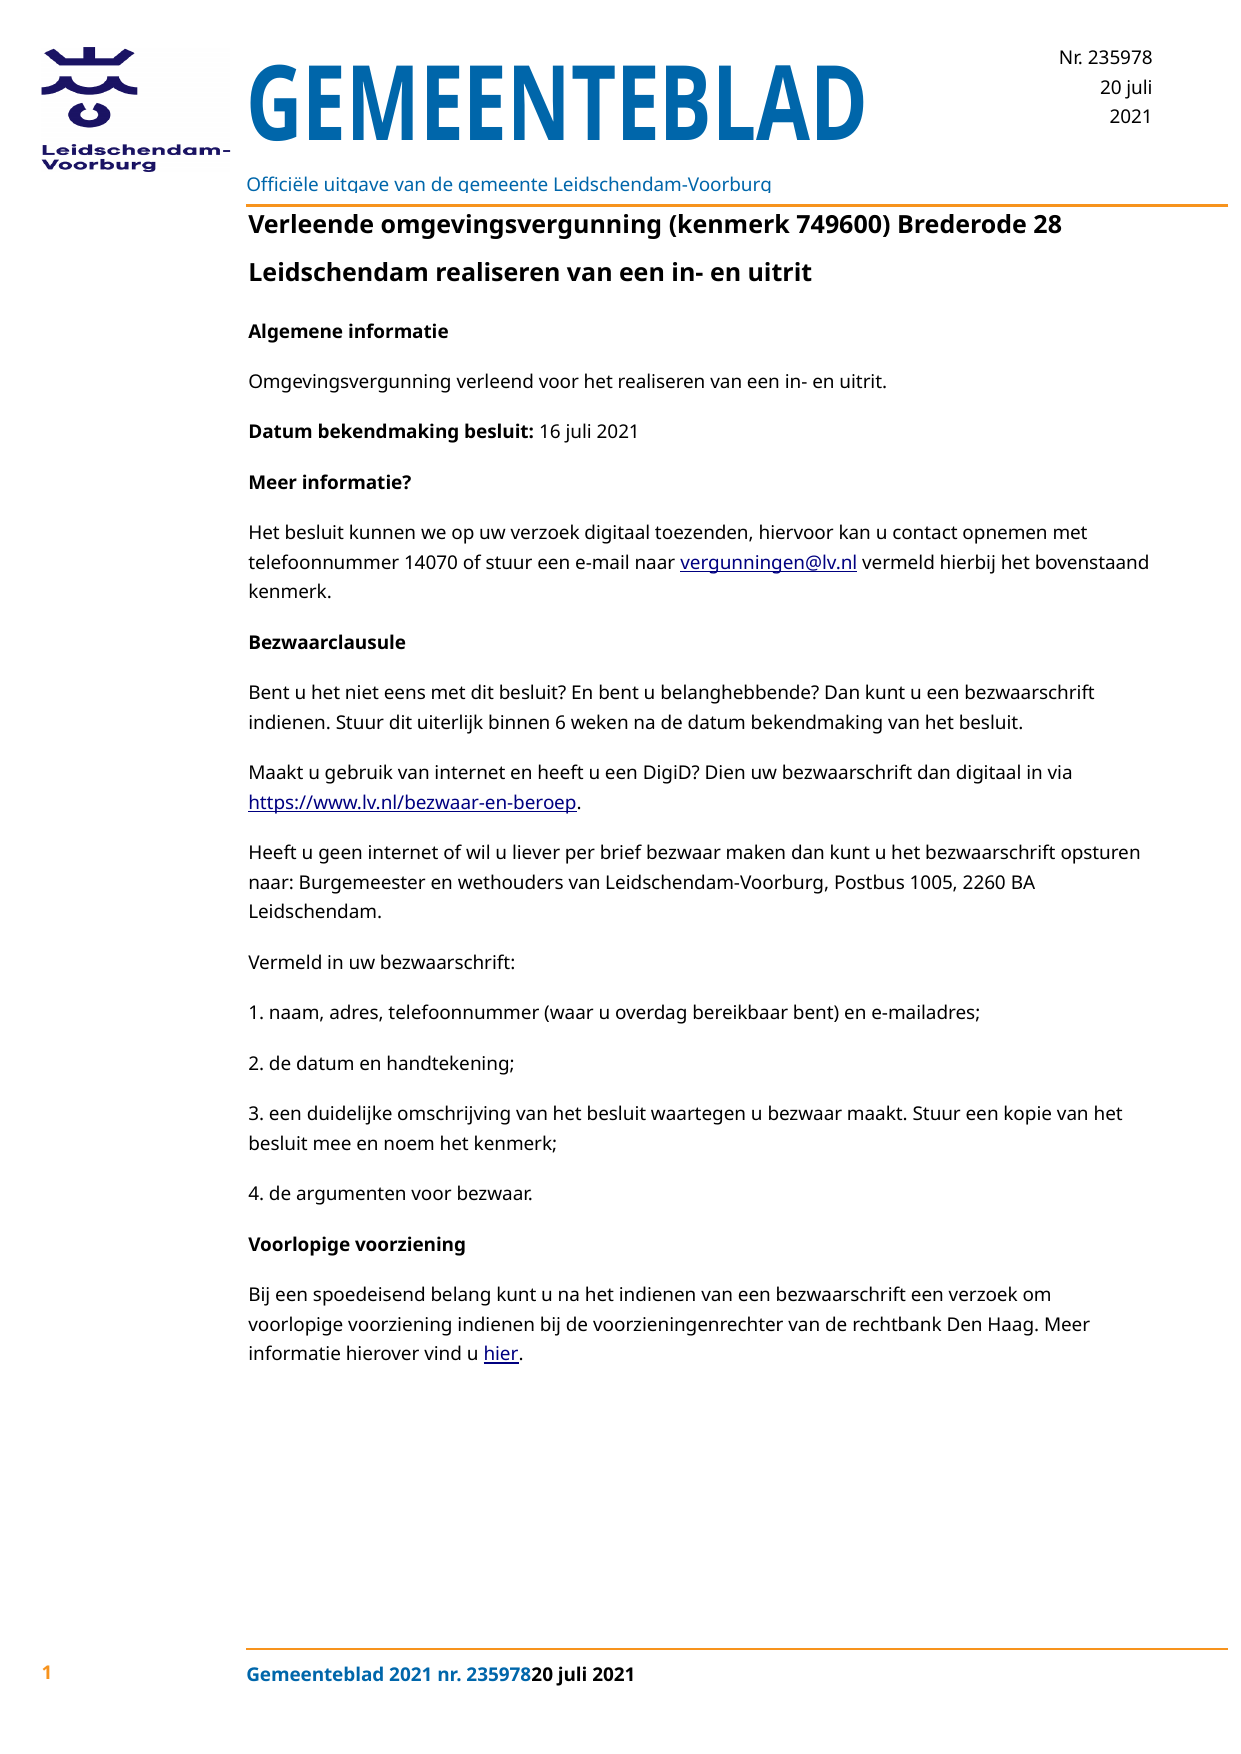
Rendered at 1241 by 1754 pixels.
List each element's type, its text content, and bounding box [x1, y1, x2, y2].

text 4. de argumenten voor bezwaar. [248, 1180, 1152, 1206]
text Maakt u gebruik van internet en heeft u een DigiD? Dien uw bezwaarschrift dan digitaal in via https://www.lv.nl/bezwaar-en-beroep. [248, 759, 1152, 815]
text Het besluit kunnen we op uw verzoek digitaal toezenden, hiervoor kan u contact opnemen met telefoonnummer 14070 of stuur een e-mail naar vergunningen@lv.nl vermeld hierbij het bovenstaand kenmerk. [248, 519, 1152, 604]
text Omgevingsvergunning verleend voor het realiseren van een in- en uitrit. [248, 368, 1152, 394]
text Bij een spoedeisend belang kunt u na het indienen van een bezwaarschrift een verzoek om voorlopige voorziening indienen bij de voorzieningenrechter van de rechtbank Den Haag. Meer informatie hierover vind u hier. [248, 1281, 1152, 1366]
text 2. de datum en handtekening; [248, 1050, 1152, 1076]
text Bezwaarclausule [248, 629, 1152, 655]
text Datum bekendmaking besluit: 16 juli 2021 [248, 419, 1152, 444]
text 3. een duidelijke omschrijving van het besluit waartegen u bezwaar maakt. Stuur een kopie van het besluit mee en noem het kenmerk; [248, 1100, 1152, 1156]
text Heeft u geen internet of wil u liever per brief bezwaar maken dan kunt u het bezwaarschrift opsturen naar: Burgemeester en wethouders van Leidschendam-Voorburg, Postbus 1005, 2260 BA Leidschendam. [248, 839, 1152, 924]
text 1. naam, adres, telefoonnummer (waar u overdag bereikbaar bent) en e-mailadres; [248, 999, 1152, 1025]
text Vermeld in uw bezwaarschrift: [248, 949, 1152, 975]
text Voorlopige voorziening [248, 1231, 1152, 1257]
text Verleende omgevingsvergunning (kenmerk 749600) Brederode 28 Leidschendam realiseren van een in- en uitrit [248, 207, 1152, 288]
text Meer informatie? [248, 469, 1152, 495]
picture [41, 47, 231, 172]
text Bent u het niet eens met dit besluit? En bent u belanghebbende? Dan kunt u een bezwaarschrift indienen. Stuur dit uiterlijk binnen 6 weken na de datum bekendmaking van het besluit. [248, 679, 1152, 735]
text Algemene informatie [248, 318, 1152, 344]
